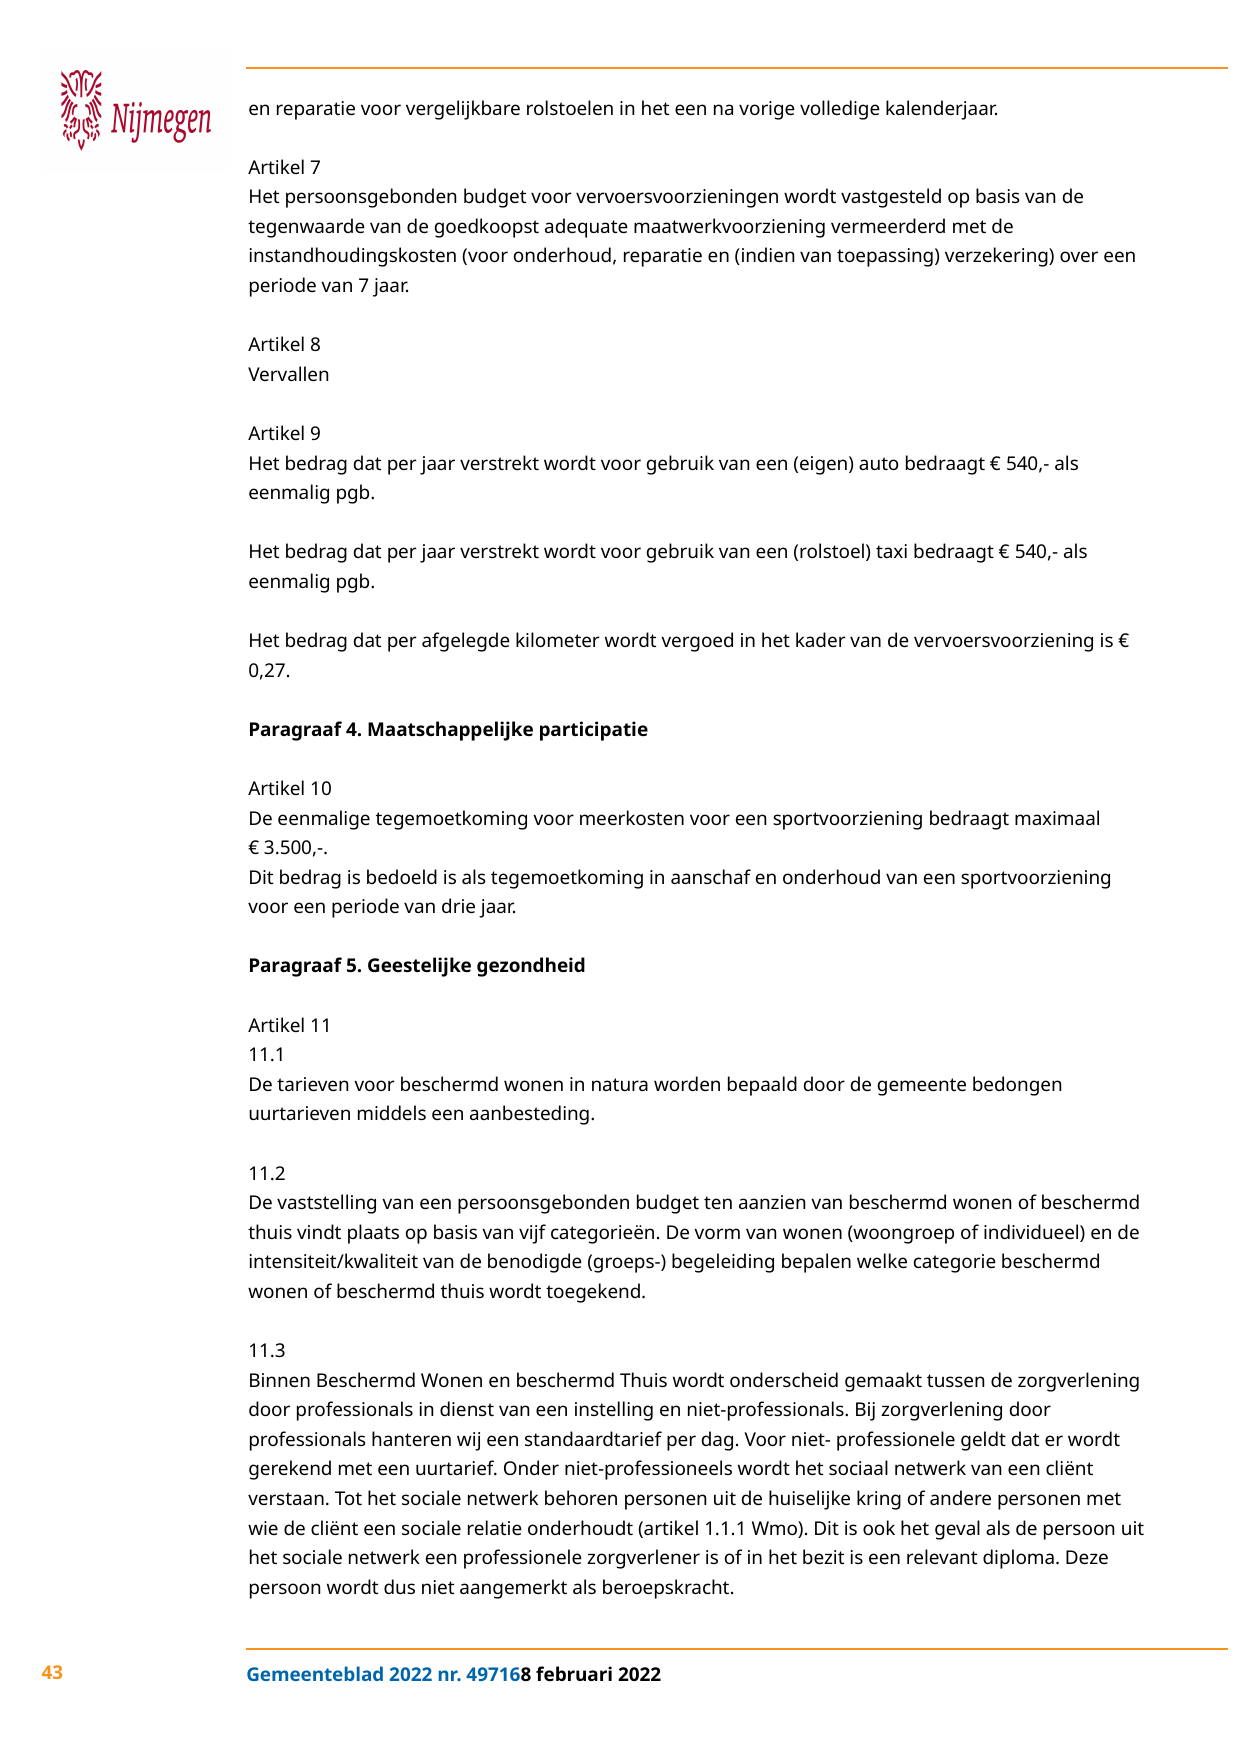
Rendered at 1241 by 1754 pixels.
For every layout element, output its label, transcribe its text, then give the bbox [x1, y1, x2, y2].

text Artikel 7 [248, 154, 1152, 180]
text en reparatie voor vergelijkbare rolstoelen in het een na vorige volledige kalenderjaar. [248, 95, 1152, 121]
text Artikel 9 [248, 420, 1152, 446]
text 11.3 [248, 1337, 1152, 1363]
text Het bedrag dat per jaar verstrekt wordt voor gebruik van een (rolstoel) taxi bedraagt € 540,- als eenmalig pgb. [248, 538, 1152, 594]
text Paragraaf 5. Geestelijke gezondheid [248, 953, 1152, 978]
text De eenmalige tegemoetkoming voor meerkosten voor een sportvoorziening bedraagt maximaal € 3.500,-. [248, 805, 1152, 860]
text Paragraaf 4. Maatschappelijke participatie [248, 716, 1152, 742]
text Het bedrag dat per jaar verstrekt wordt voor gebruik van een (eigen) auto bedraagt € 540,- als eenmalig pgb. [248, 450, 1152, 505]
text Artikel 10 [248, 775, 1152, 801]
text Binnen Beschermd Wonen en beschermd Thuis wordt onderscheid gemaakt tussen de zorgverlening door professionals in dienst van een instelling en niet-professionals. Bij zorgverlening door professionals hanteren wij een standaardtarief per dag. Voor niet- professionele geldt dat er wordt gerekend met een uurtarief. Onder niet-professioneels wordt het sociaal netwerk van een cliënt verstaan. Tot het sociale netwerk behoren personen uit de huiselijke kring of andere personen met wie de cliënt een sociale relatie onderhoudt (artikel 1.1.1 Wmo). Dit is ook het geval als de persoon uit het sociale netwerk een professionele zorgverlener is of in het bezit is een relevant diploma. Deze persoon wordt dus niet aangemerkt als beroepskracht. [248, 1367, 1152, 1600]
text Artikel 8 [248, 331, 1152, 357]
text Vervallen [248, 361, 1152, 387]
text Het bedrag dat per afgelegde kilometer wordt vergoed in het kader van de vervoersvoorziening is € 0,27. [248, 627, 1152, 683]
text 11.1 [248, 1041, 1152, 1067]
text Het persoonsgebonden budget voor vervoersvoorzieningen wordt vastgesteld op basis van de tegenwaarde van de goedkoopst adequate maatwerkvoorziening vermeerderd met de instandhoudingskosten (voor onderhoud, reparatie en (indien van toepassing) verzekering) over een periode van 7 jaar. [248, 183, 1152, 298]
picture [41, 47, 231, 172]
text Artikel 11 [248, 1012, 1152, 1038]
text 11.2 [248, 1160, 1152, 1186]
text De vaststelling van een persoonsgebonden budget ten aanzien van beschermd wonen of beschermd thuis vindt plaats op basis van vijf categorieën. De vorm van wonen (woongroep of individueel) en de intensiteit/kwaliteit van de benodigde (groeps-) begeleiding bepalen welke categorie beschermd wonen of beschermd thuis wordt toegekend. [248, 1189, 1152, 1304]
text De tarieven voor beschermd wonen in natura worden bepaald door de gemeente bedongen uurtarieven middels een aanbesteding. [248, 1071, 1152, 1126]
text Dit bedrag is bedoeld is als tegemoetkoming in aanschaf en onderhoud van een sportvoorziening voor een periode van drie jaar. [248, 864, 1152, 919]
